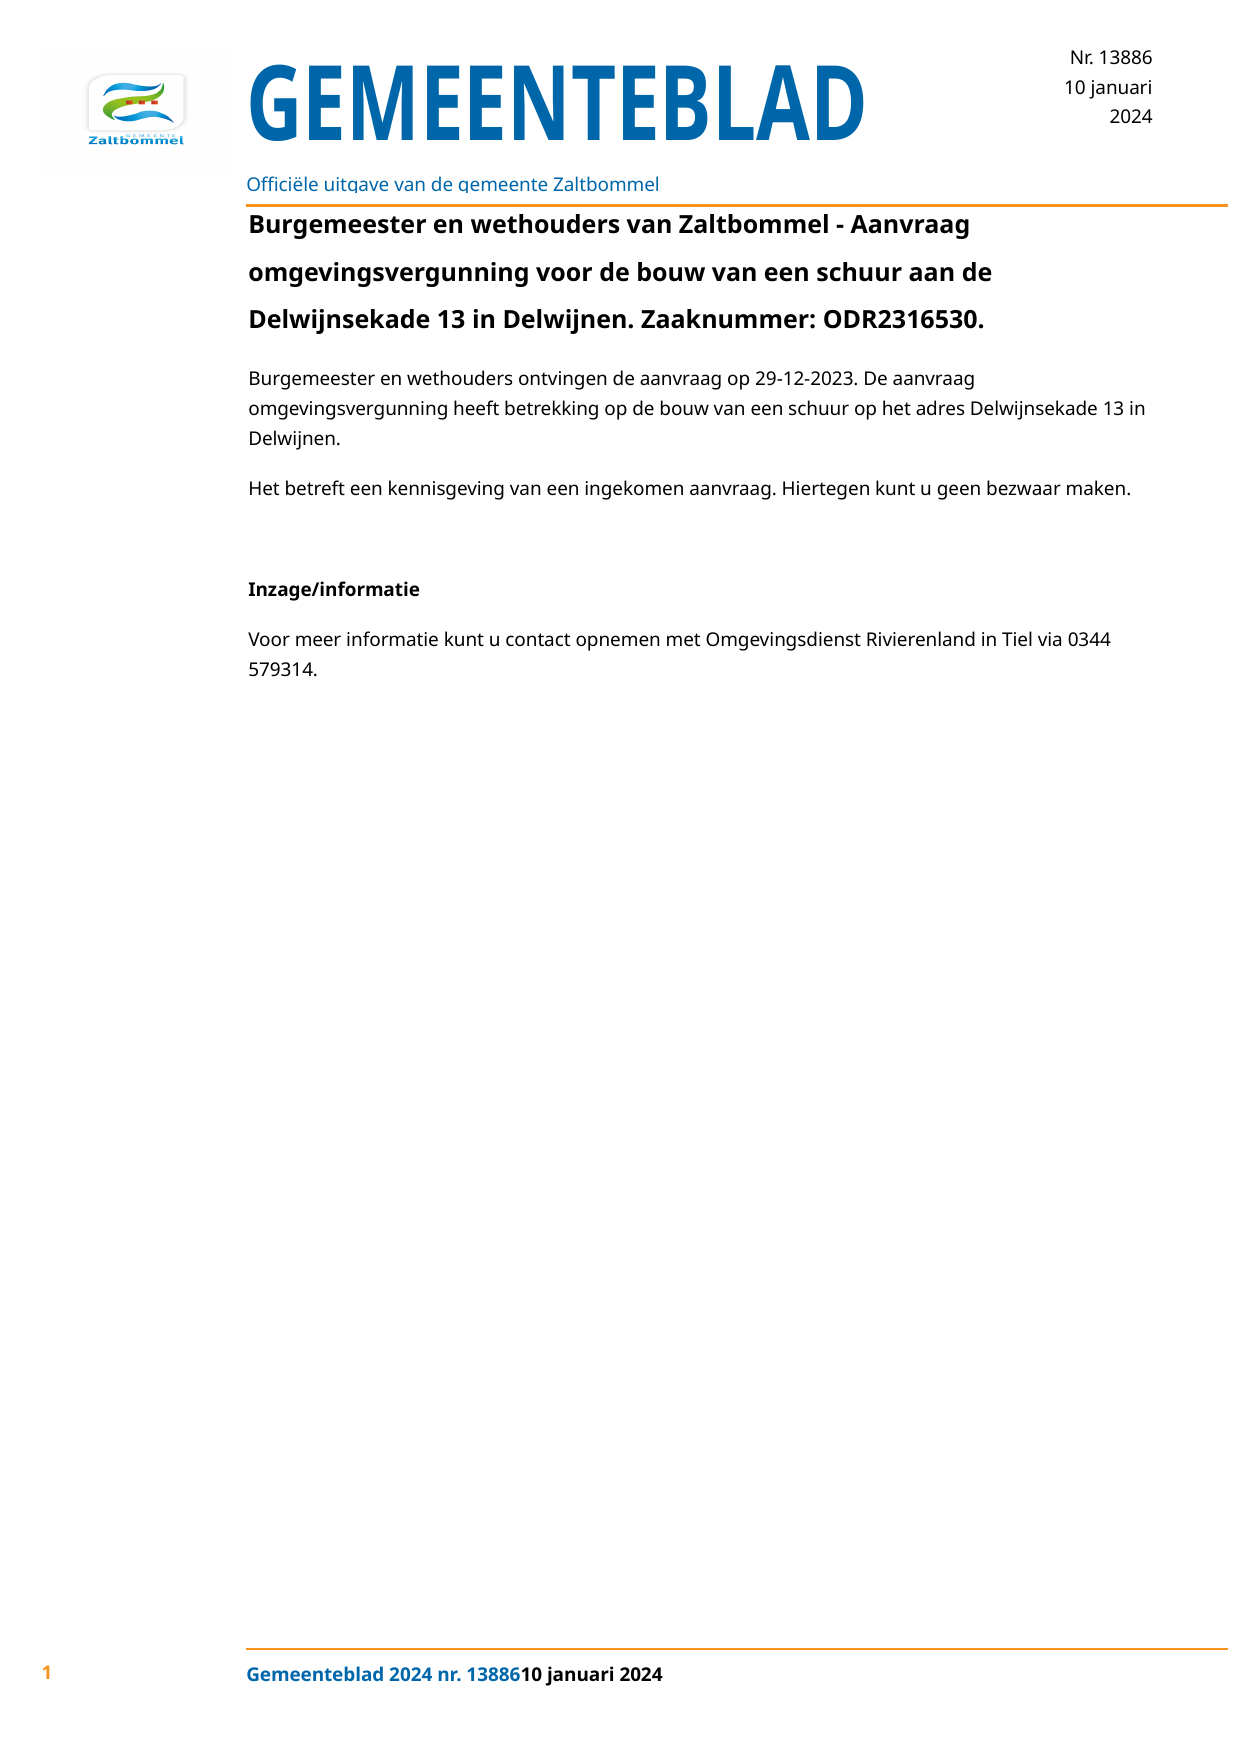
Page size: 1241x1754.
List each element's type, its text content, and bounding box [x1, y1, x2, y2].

text Voor meer informatie kunt u contact opnemen met Omgevingsdienst Rivierenland in Tiel via 0344 579314. [248, 626, 1152, 682]
text Burgemeester en wethouders van Zaltbommel - Aanvraag omgevingsvergunning voor de bouw van een schuur aan de Delwijnsekade 13 in Delwijnen. Zaaknummer: ODR2316530. [248, 207, 1152, 336]
text Burgemeester en wethouders ontvingen de aanvraag op 29-12-2023. De aanvraag omgevingsvergunning heeft betrekking op de bouw van een schuur op het adres Delwijnsekade 13 in Delwijnen. [248, 366, 1152, 450]
picture [41, 47, 231, 172]
text Het betreft een kennisgeving van een ingekomen aanvraag. Hiertegen kunt u geen bezwaar maken. [248, 475, 1152, 501]
text Inzage/informatie [248, 576, 1152, 602]
